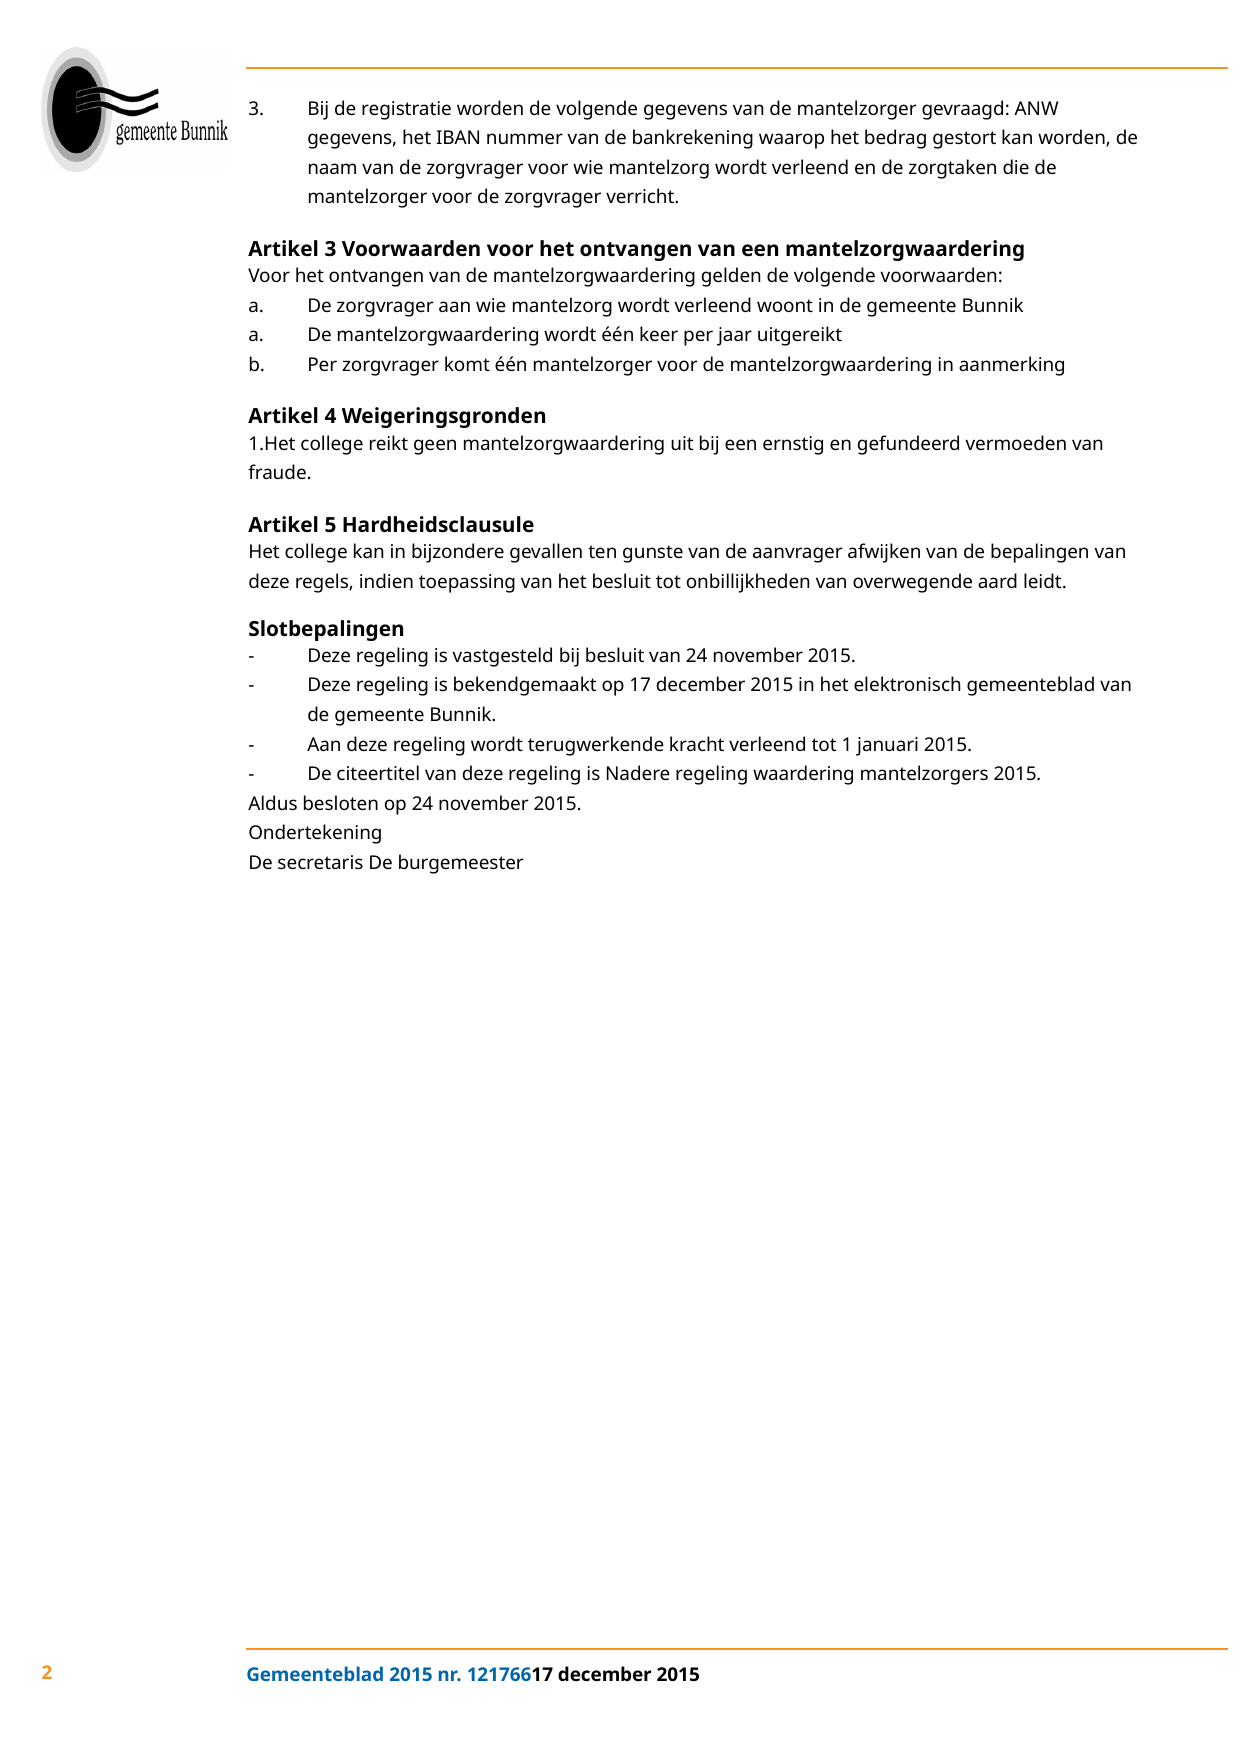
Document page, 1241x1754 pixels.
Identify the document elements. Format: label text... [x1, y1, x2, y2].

text Aldus besloten op 24 november 2015. [248, 790, 1152, 816]
list Aan deze regeling wordt terugwerkende kracht verleend tot 1 januari 2015. [248, 731, 1152, 757]
list De zorgvrager aan wie mantelzorg wordt verleend woont in de gemeente Bunnik [248, 292, 1152, 318]
list De mantelzorgwaardering wordt één keer per jaar uitgereikt [248, 322, 1152, 347]
text Artikel 3 Voorwaarden voor het ontvangen van een mantelzorgwaardering [248, 234, 1152, 262]
list De citeertitel van deze regeling is Nadere regeling waardering mantelzorgers 2015. [248, 760, 1152, 786]
text Slotbepalingen [248, 614, 1152, 642]
text Artikel 5 Hardheidsclausule [248, 510, 1152, 538]
text Artikel 4 Weigeringsgronden [248, 402, 1152, 430]
text Het college kan in bijzondere gevallen ten gunste van de aanvrager afwijken van de bepalingen van deze regels, indien toepassing van het besluit tot onbillijkheden van overwegende aard leidt. [248, 538, 1152, 594]
picture [41, 47, 231, 172]
text Ondertekening [248, 819, 1152, 845]
text 1.Het college reikt geen mantelzorgwaardering uit bij een ernstig en gefundeerd vermoeden van fraude. [248, 430, 1152, 485]
text De secretaris De burgemeester [248, 849, 1152, 875]
list Bij de registratie worden de volgende gegevens van de mantelzorger gevraagd: ANW gegevens, het IBAN nummer van de bankrekening waarop het bedrag gestort kan worden, de naam van de zorgvrager voor wie mantelzorg wordt verleend en de zorgtaken die de mantelzorger voor de zorgvrager verricht. [248, 95, 1152, 209]
list Deze regeling is vastgesteld bij besluit van 24 november 2015. [248, 642, 1152, 668]
list Per zorgvrager komt één mantelzorger voor de mantelzorgwaardering in aanmerking [248, 351, 1152, 377]
text Voor het ontvangen van de mantelzorgwaardering gelden de volgende voorwaarden: [248, 262, 1152, 288]
list Deze regeling is bekendgemaakt op 17 december 2015 in het elektronisch gemeenteblad van de gemeente Bunnik. [248, 672, 1152, 727]
